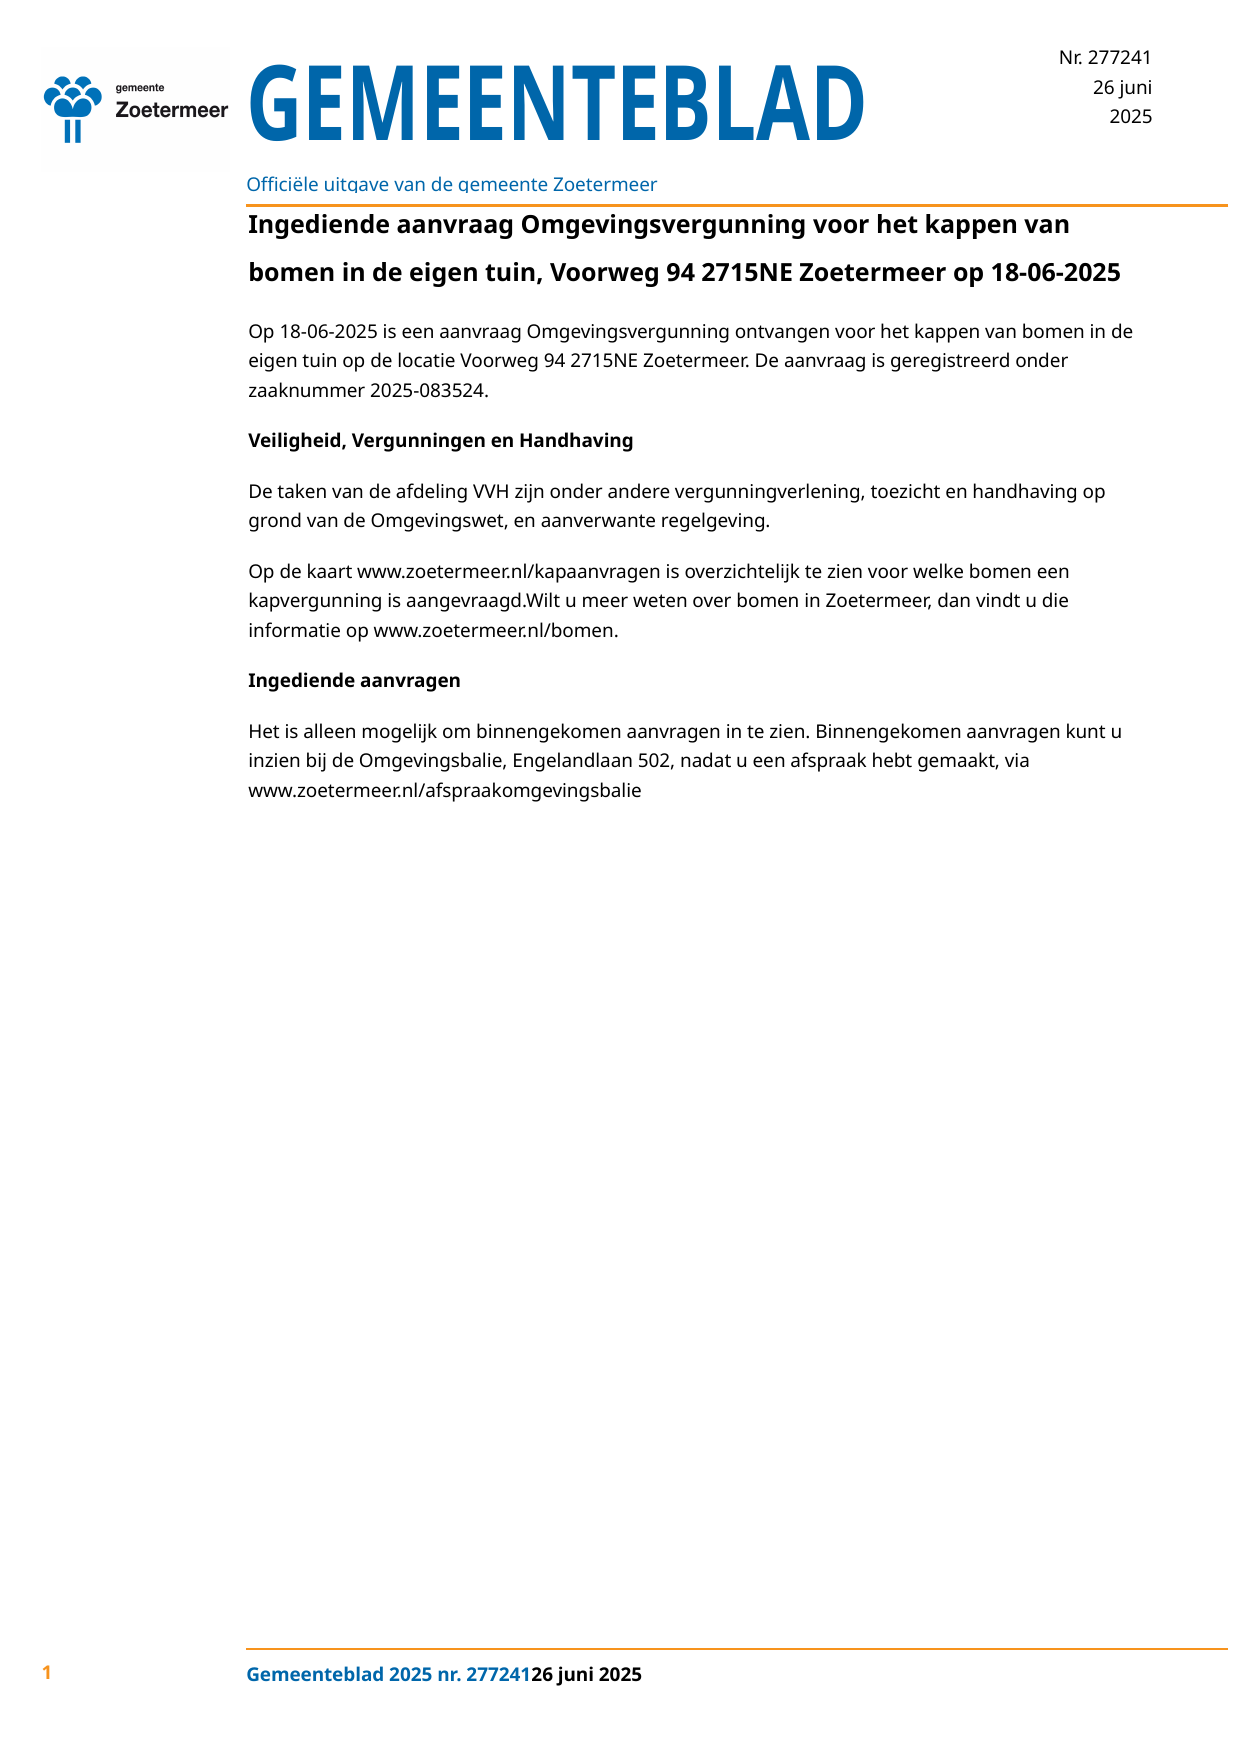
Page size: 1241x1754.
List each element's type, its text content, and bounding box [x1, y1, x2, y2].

text Veiligheid, Vergunningen en Handhaving [248, 427, 1152, 453]
text De taken van de afdeling VVH zijn onder andere vergunningverlening, toezicht en handhaving op grond van de Omgevingswet, en aanverwante regelgeving. [248, 478, 1152, 533]
picture [41, 47, 231, 172]
text Ingediende aanvragen [248, 667, 1152, 693]
text Op de kaart www.zoetermeer.nl/kapaanvragen is overzichtelijk te zien voor welke bomen een kapvergunning is aangevraagd.Wilt u meer weten over bomen in Zoetermeer, dan vindt u die informatie op www.zoetermeer.nl/bomen. [248, 558, 1152, 643]
text Het is alleen mogelijk om binnengekomen aanvragen in te zien. Binnengekomen aanvragen kunt u inzien bij de Omgevingsbalie, Engelandlaan 502, nadat u een afspraak hebt gemaakt, via www.zoetermeer.nl/afspraakomgevingsbalie [248, 718, 1152, 803]
text Ingediende aanvraag Omgevingsvergunning voor het kappen van bomen in de eigen tuin, Voorweg 94 2715NE Zoetermeer op 18-06-2025 [248, 207, 1152, 288]
text Op 18-06-2025 is een aanvraag Omgevingsvergunning ontvangen voor het kappen van bomen in de eigen tuin op de locatie Voorweg 94 2715NE Zoetermeer. De aanvraag is geregistreerd onder zaaknummer 2025-083524. [248, 318, 1152, 403]
